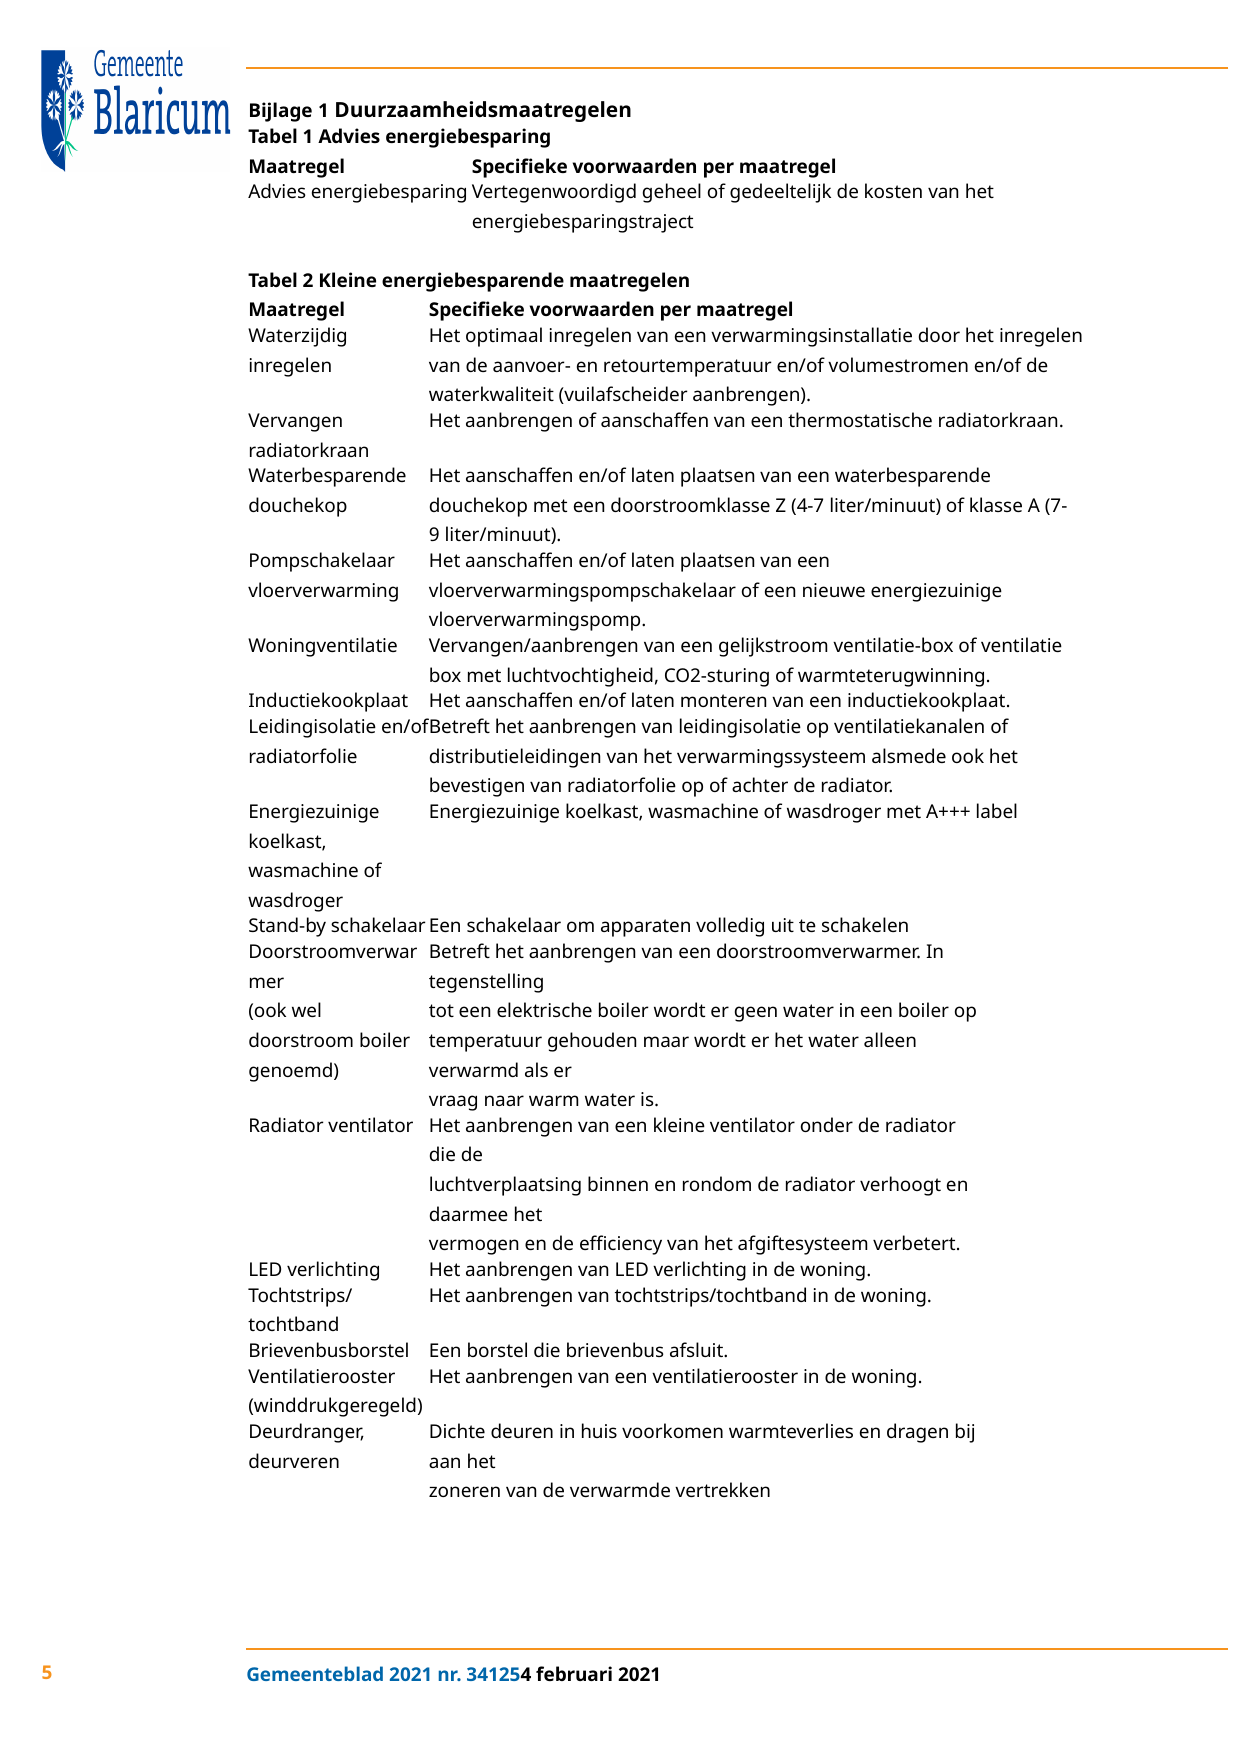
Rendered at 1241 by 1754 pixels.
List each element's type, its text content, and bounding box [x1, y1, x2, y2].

table_cell Inductiekookplaat [248, 688, 429, 713]
table_cell Doorstroomverwarmer (ook wel doorstroom boiler genoemd) [248, 939, 429, 1112]
table_cell Dichte deuren in huis voorkomen warmteverlies en dragen bij aan het zoneren van de verwarmde vertrekken [429, 1418, 985, 1503]
table_header Specifieke voorwaarden per maatregel [429, 297, 1152, 322]
table_cell Woningventilatie [248, 632, 429, 688]
table_cell Tochtstrips/ tochtband [248, 1282, 429, 1337]
table_cell Betreft het aanbrengen van leidingisolatie op ventilatiekanalen of distributieleidingen van het verwarmingssysteem alsmede ook het bevestigen van radiatorfolie op of achter de radiator. [429, 713, 1152, 798]
table_cell Het aanbrengen van een kleine ventilator onder de radiator die de luchtverplaatsing binnen en rondom de radiator verhoogt en daarmee het vermogen en de efficiency van het afgiftesysteem verbetert. [429, 1112, 985, 1256]
table_cell LED verlichting [248, 1256, 429, 1282]
table_cell Pompschakelaar vloerverwarming [248, 548, 429, 632]
table_cell Waterzijdig inregelen [248, 322, 429, 407]
table_cell Brievenbusborstel [248, 1337, 429, 1363]
table_cell Het aanbrengen van LED verlichting in de woning. [429, 1256, 985, 1282]
table_cell Ventilatierooster (winddrukgeregeld) [248, 1363, 429, 1418]
table_cell Het aanbrengen van tochtstrips/tochtband in de woning. [429, 1282, 985, 1337]
table_cell Een schakelaar om apparaten volledig uit te schakelen [429, 913, 1152, 938]
table_cell Advies energiebesparing [248, 179, 472, 234]
table_cell Een borstel die brievenbus afsluit. [429, 1337, 985, 1363]
table_cell Het aanbrengen of aanschaffen van een thermostatische radiatorkraan. [429, 407, 1152, 462]
table_cell Vertegenwoordigd geheel of gedeeltelijk de kosten van het energiebesparingstraject [472, 179, 1152, 234]
table_cell Betreft het aanbrengen van een doorstroomverwarmer. In tegenstelling tot een elektrische boiler wordt er geen water in een boiler op temperatuur gehouden maar wordt er het water alleen verwarmd als er vraag naar warm water is. [429, 939, 985, 1112]
table_header Specifieke voorwaarden per maatregel [472, 153, 1152, 179]
table_cell Het aanschaffen en/of laten plaatsen van een waterbesparende douchekop met een doorstroomklasse Z (4-7 liter/minuut) of klasse A (7- 9 liter/minuut). [429, 463, 1152, 547]
table_cell Stand-by schakelaar [248, 913, 429, 938]
table_cell Het aanschaffen en/of laten monteren van een inductiekookplaat. [429, 688, 1152, 713]
table_cell Het optimaal inregelen van een verwarmingsinstallatie door het inregelen van de aanvoer- en retourtemperatuur en/of volumestromen en/of de waterkwaliteit (vuilafscheider aanbrengen). [429, 322, 1152, 407]
table_cell Energiezuinige koelkast, wasmachine of wasdroger met A+++ label [429, 798, 1152, 913]
table_cell Vervangen/aanbrengen van een gelijkstroom ventilatie-box of ventilatie box met luchtvochtigheid, CO2-sturing of warmteterugwinning. [429, 632, 1152, 688]
text Tabel 1 Advies energiebesparing [248, 123, 1152, 149]
table_header Maatregel [248, 297, 429, 322]
text Tabel 2 Kleine energiebesparende maatregelen [248, 267, 1152, 293]
picture [41, 47, 231, 172]
table_cell Het aanschaffen en/of laten plaatsen van een vloerverwarmingspompschakelaar of een nieuwe energiezuinige vloerverwarmingspomp. [429, 548, 1152, 632]
table_cell Energiezuinige koelkast, wasmachine of wasdroger [248, 798, 429, 913]
table_header Maatregel [248, 153, 472, 179]
table_cell Waterbesparende douchekop [248, 463, 429, 547]
table_cell Leidingisolatie en/of radiatorfolie [248, 713, 429, 798]
table_cell Vervangen radiatorkraan [248, 407, 429, 462]
table_cell Radiator ventilator [248, 1112, 429, 1256]
table_cell Deurdranger, deurveren [248, 1418, 429, 1503]
text Bijlage 1 Duurzaamheidsmaatregelen [248, 95, 1152, 123]
table_cell Het aanbrengen van een ventilatierooster in de woning. [429, 1363, 985, 1418]
